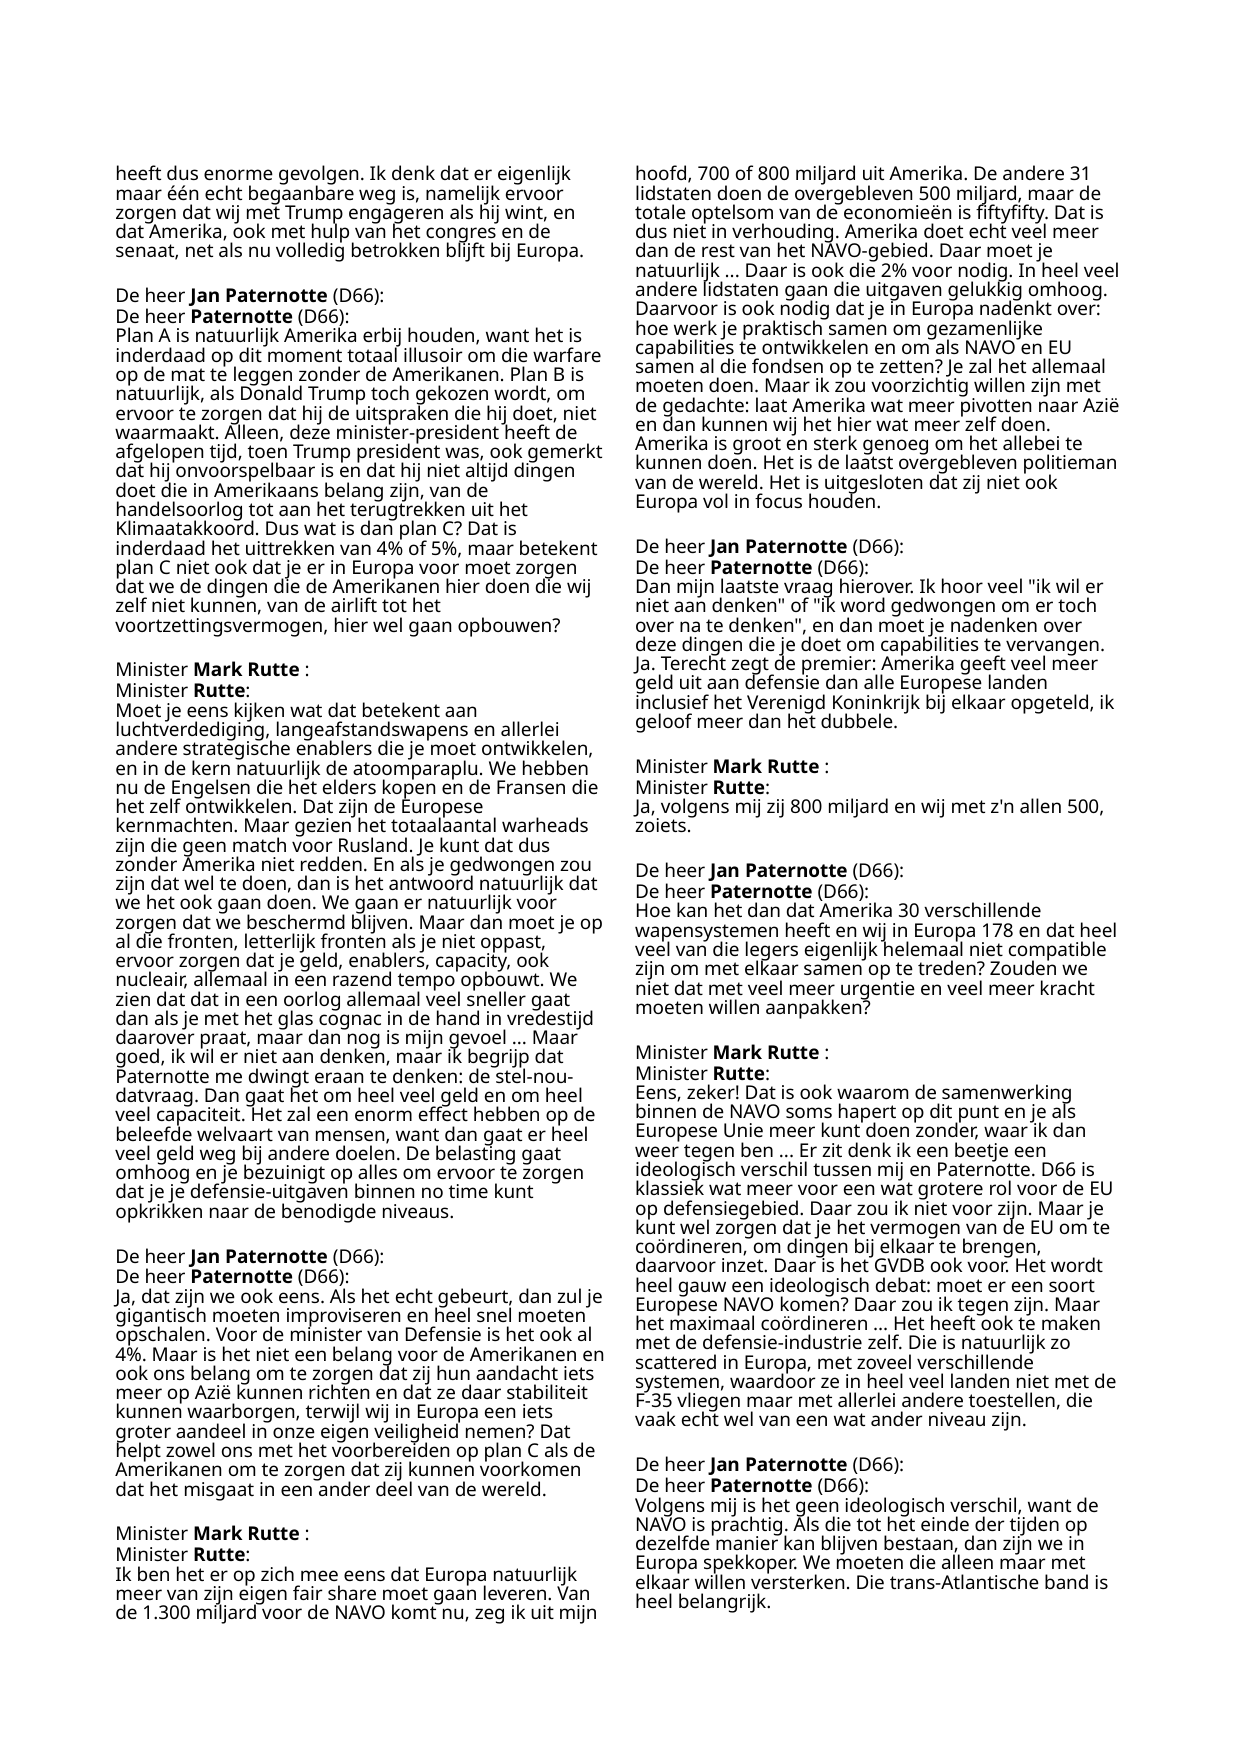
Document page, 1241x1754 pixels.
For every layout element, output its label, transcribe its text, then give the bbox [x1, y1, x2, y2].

text De heer Jan Paternotte (D66): [635, 1452, 1125, 1477]
text De heer Paternotte (D66): [635, 883, 1125, 902]
text De heer Paternotte (D66): [635, 1477, 1125, 1497]
text Hoe kan het dan dat Amerika 30 verschillende wapensystemen heeft en wij in Europa 178 en dat heel veel van die legers eigenlijk helemaal niet compatible zijn om met elkaar samen op te treden? Zouden we niet dat met veel meer urgentie en veel meer kracht moeten willen aanpakken? [635, 902, 1125, 1018]
text De heer Paternotte (D66): [115, 1268, 605, 1288]
text Plan A is natuurlijk Amerika erbij houden, want het is inderdaad op dit moment totaal illusoir om die warfare op de mat te leggen zonder de Amerikanen. Plan B is natuurlijk, als Donald Trump toch gekozen wordt, om ervoor te zorgen dat hij de uitspraken die hij doet, niet waarmaakt. Alleen, deze minister-president heeft de afgelopen tijd, toen Trump president was, ook gemerkt dat hij onvoorspelbaar is en dat hij niet altijd dingen doet die in Amerikaans belang zijn, van de handelsoorlog tot aan het terugtrekken uit het Klimaatakkoord. Dus wat is dan plan C? Dat is inderdaad het uittrekken van 4% of 5%, maar betekent plan C niet ook dat je er in Europa voor moet zorgen dat we de dingen die de Amerikanen hier doen die wij zelf niet kunnen, van de airlift tot het voortzettingsvermogen, hier wel gaan opbouwen? [115, 327, 605, 636]
text Moet je eens kijken wat dat betekent aan luchtverdediging, langeafstandswapens en allerlei andere strategische enablers die je moet ontwikkelen, en in de kern natuurlijk de atoomparaplu. We hebben nu de Engelsen die het elders kopen en de Fransen die het zelf ontwikkelen. Dat zijn de Europese kernmachten. Maar gezien het totaalaantal warheads zijn die geen match voor Rusland. Je kunt dat dus zonder Amerika niet redden. En als je gedwongen zou zijn dat wel te doen, dan is het antwoord natuurlijk dat we het ook gaan doen. We gaan er natuurlijk voor zorgen dat we beschermd blijven. Maar dan moet je op al die fronten, letterlijk fronten als je niet oppast, ervoor zorgen dat je geld, enablers, capacity, ook nucleair, allemaal in een razend tempo opbouwt. We zien dat dat in een oorlog allemaal veel sneller gaat dan als je met het glas cognac in de hand in vredestijd daarover praat, maar dan nog is mijn gevoel ... Maar goed, ik wil er niet aan denken, maar ik begrijp dat Paternotte me dwingt eraan te denken: de stel-nou-datvraag. Dan gaat het om heel veel geld en om heel veel capaciteit. Het zal een enorm effect hebben op de beleefde welvaart van mensen, want dan gaat er heel veel geld weg bij andere doelen. De belasting gaat omhoog en je bezuinigt op alles om ervoor te zorgen dat je je defensie-uitgaven binnen no time kunt opkrikken naar de benodigde niveaus. [115, 702, 605, 1222]
text Minister Rutte: [635, 779, 1125, 798]
text Minister Mark Rutte : [635, 753, 1125, 779]
text Volgens mij is het geen ideologisch verschil, want de NAVO is prachtig. Als die tot het einde der tijden op dezelfde manier kan blijven bestaan, dan zijn we in Europa spekkoper. We moeten die alleen maar met elkaar willen versterken. Die trans-Atlantische band is heel belangrijk. [635, 1497, 1125, 1612]
text Eens, zeker! Dat is ook waarom de samenwerking binnen de NAVO soms hapert op dit punt en je als Europese Unie meer kunt doen zonder, waar ik dan weer tegen ben ... Er zit denk ik een beetje een ideologisch verschil tussen mij en Paternotte. D66 is klassiek wat meer voor een wat grotere rol voor de EU op defensiegebied. Daar zou ik niet voor zijn. Maar je kunt wel zorgen dat je het vermogen van de EU om te coördineren, om dingen bij elkaar te brengen, daarvoor inzet. Daar is het GVDB ook voor. Het wordt heel gauw een ideologisch debat: moet er een soort Europese NAVO komen? Daar zou ik tegen zijn. Maar het maximaal coördineren ... Het heeft ook te maken met de defensie-industrie zelf. Die is natuurlijk zo scattered in Europa, met zoveel verschillende systemen, waardoor ze in heel veel landen niet met de F-35 vliegen maar met allerlei andere toestellen, die vaak echt wel van een wat ander niveau zijn. [635, 1084, 1125, 1431]
text De heer Jan Paternotte (D66): [115, 1243, 605, 1268]
text Ik ben het er op zich mee eens dat Europa natuurlijk meer van zijn eigen fair share moet gaan leveren. Van de 1.300 miljard voor de NAVO komt nu, zeg ik uit mijn [115, 1566, 605, 1623]
text heeft dus enorme gevolgen. Ik denk dat er eigenlijk maar één echt begaanbare weg is, namelijk ervoor zorgen dat wij met Trump engageren als hij wint, en dat Amerika, ook met hulp van het congres en de senaat, net als nu volledig betrokken blijft bij Europa. [115, 165, 605, 262]
text Minister Rutte: [115, 682, 605, 702]
text Minister Rutte: [115, 1546, 605, 1566]
text De heer Paternotte (D66): [635, 559, 1125, 578]
text De heer Jan Paternotte (D66): [635, 533, 1125, 559]
text hoofd, 700 of 800 miljard uit Amerika. De andere 31 lidstaten doen de overgebleven 500 miljard, maar de totale optelsom van de economieën is fiftyfifty. Dat is dus niet in verhouding. Amerika doet echt veel meer dan de rest van het NAVO-gebied. Daar moet je natuurlijk ... Daar is ook die 2% voor nodig. In heel veel andere lidstaten gaan die uitgaven gelukkig omhoog. Daarvoor is ook nodig dat je in Europa nadenkt over: hoe werk je praktisch samen om gezamenlijke capabilities te ontwikkelen en om als NAVO en EU samen al die fondsen op te zetten? Je zal het allemaal moeten doen. Maar ik zou voorzichtig willen zijn met de gedachte: laat Amerika wat meer pivotten naar Azië en dan kunnen wij het hier wat meer zelf doen. Amerika is groot en sterk genoeg om het allebei te kunnen doen. Het is de laatst overgebleven politieman van de wereld. Het is uitgesloten dat zij niet ook Europa vol in focus houden. [635, 165, 1125, 512]
text De heer Jan Paternotte (D66): [115, 282, 605, 308]
text Ja, dat zijn we ook eens. Als het echt gebeurt, dan zul je gigantisch moeten improviseren en heel snel moeten opschalen. Voor de minister van Defensie is het ook al 4%. Maar is het niet een belang voor de Amerikanen en ook ons belang om te zorgen dat zij hun aandacht iets meer op Azië kunnen richten en dat ze daar stabiliteit kunnen waarborgen, terwijl wij in Europa een iets groter aandeel in onze eigen veiligheid nemen? Dat helpt zowel ons met het voorbereiden op plan C als de Amerikanen om te zorgen dat zij kunnen voorkomen dat het misgaat in een ander deel van de wereld. [115, 1288, 605, 1500]
text Minister Mark Rutte : [115, 1521, 605, 1546]
text De heer Paternotte (D66): [115, 308, 605, 327]
text Dan mijn laatste vraag hierover. Ik hoor veel "ik wil er niet aan denken" of "ik word gedwongen om er toch over na te denken", en dan moet je nadenken over deze dingen die je doet om capabilities te vervangen. Ja. Terecht zegt de premier: Amerika geeft veel meer geld uit aan defensie dan alle Europese landen inclusief het Verenigd Koninkrijk bij elkaar opgeteld, ik geloof meer dan het dubbele. [635, 578, 1125, 732]
text Minister Mark Rutte : [635, 1039, 1125, 1064]
text De heer Jan Paternotte (D66): [635, 857, 1125, 883]
text Minister Mark Rutte : [115, 657, 605, 682]
text Minister Rutte: [635, 1064, 1125, 1084]
text Ja, volgens mij zij 800 miljard en wij met z'n allen 500, zoiets. [635, 798, 1125, 837]
